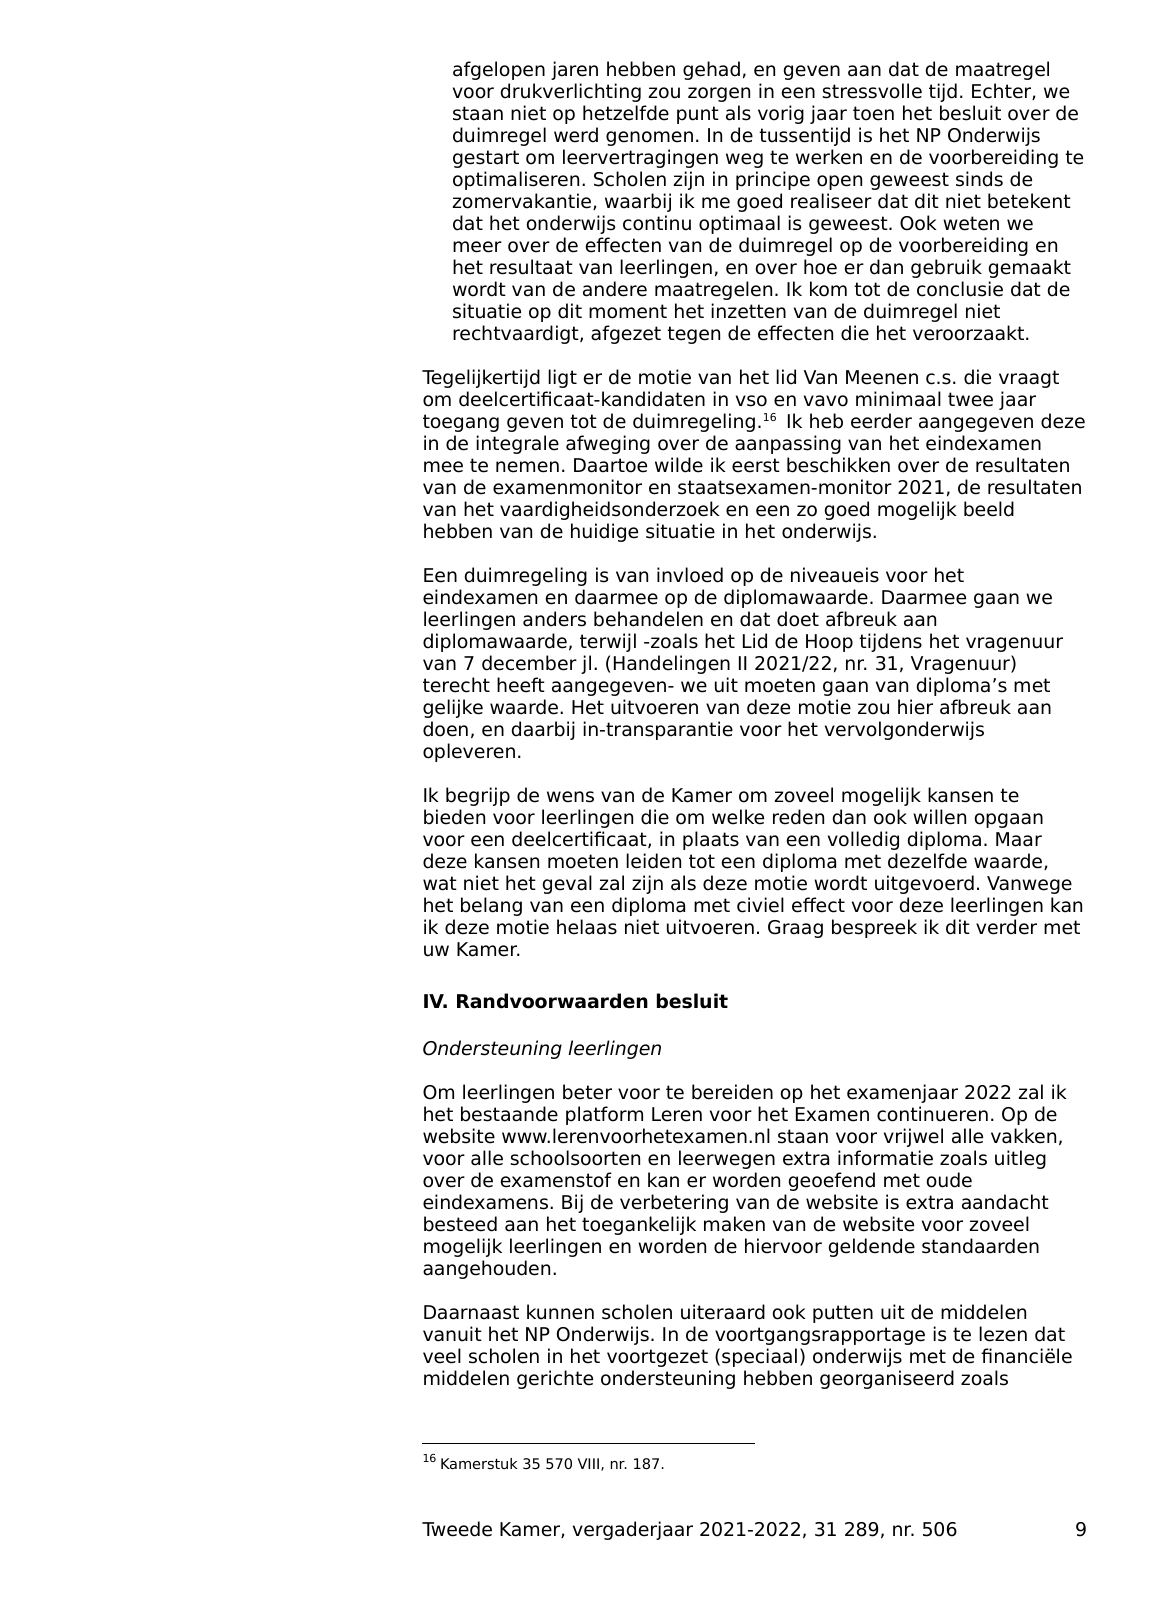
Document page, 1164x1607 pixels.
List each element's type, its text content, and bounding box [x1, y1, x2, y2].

text afgelopen jaren hebben gehad, en geven aan dat de maatregel voor drukverlichting zou zorgen in een stressvolle tijd. Echter, we staan niet op hetzelfde punt als vorig jaar toen het besluit over de duimregel werd genomen. In de tussentijd is het NP Onderwijs gestart om leervertragingen weg te werken en de voorbereiding te optimaliseren. Scholen zijn in principe open geweest sinds de zomervakantie, waarbij ik me goed realiseer dat dit niet betekent dat het onderwijs continu optimaal is geweest. Ook weten we meer over de effecten van de duimregel op de voorbereiding en het resultaat van leerlingen, en over hoe er dan gebruik gemaakt wordt van de andere maatregelen. Ik kom tot de conclusie dat de situatie op dit moment het inzetten van de duimregel niet rechtvaardigt, afgezet tegen de effecten die het veroorzaakt. [452, 59, 1087, 345]
text Een duimregeling is van invloed op de niveaueis voor het eindexamen en daarmee op de diplomawaarde. Daarmee gaan we leerlingen anders behandelen en dat doet afbreuk aan diplomawaarde, terwijl -zoals het Lid de Hoop tijdens het vragenuur van 7 december jl. (Handelingen II 2021/22, nr. 31, Vragenuur) terecht heeft aangegeven- we uit moeten gaan van diploma’s met gelijke waarde. Het uitvoeren van deze motie zou hier afbreuk aan doen, en daarbij in-transparantie voor het vervolgonderwijs opleveren. [422, 565, 1087, 763]
text Daarnaast kunnen scholen uiteraard ook putten uit de middelen vanuit het NP Onderwijs. In de voortgangsrapportage is te lezen dat veel scholen in het voortgezet (speciaal) onderwijs met de financiële middelen gerichte ondersteuning hebben georganiseerd zoals [422, 1302, 1087, 1390]
text Om leerlingen beter voor te bereiden op het examenjaar 2022 zal ik het bestaande platform Leren voor het Examen continueren. Op de website www.lerenvoorhetexamen.nl staan voor vrijwel alle vakken, voor alle schoolsoorten en leerwegen extra informatie zoals uitleg over de examenstof en kan er worden geoefend met oude eindexamens. Bij de verbetering van de website is extra aandacht besteed aan het toegankelijk maken van de website voor zoveel mogelijk leerlingen en worden de hiervoor geldende standaarden aangehouden. [422, 1082, 1087, 1280]
text Kamerstuk 35 570 VIII, nr. 187. [422, 1452, 1087, 1474]
subtitle Ondersteuning leerlingen [422, 1038, 1087, 1060]
subtitle IV. Randvoorwaarden besluit [422, 991, 1087, 1013]
text Ik begrijp de wens van de Kamer om zoveel mogelijk kansen te bieden voor leerlingen die om welke reden dan ook willen opgaan voor een deelcertificaat, in plaats van een volledig diploma. Maar deze kansen moeten leiden tot een diploma met dezelfde waarde, wat niet het geval zal zijn als deze motie wordt uitgevoerd. Vanwege het belang van een diploma met civiel effect voor deze leerlingen kan ik deze motie helaas niet uitvoeren. Graag bespreek ik dit verder met uw Kamer. [422, 785, 1087, 961]
text Tegelijkertijd ligt er de motie van het lid Van Meenen c.s. die vraagt om deelcertificaat-kandidaten in vso en vavo minimaal twee jaar toegang geven tot de duimregeling. Ik heb eerder aangegeven deze in de integrale afweging over de aanpassing van het eindexamen mee te nemen. Daartoe wilde ik eerst beschikken over de resultaten van de examenmonitor en staatsexamen-monitor 2021, de resultaten van het vaardigheidsonderzoek en een zo goed mogelijk beeld hebben van de huidige situatie in het onderwijs. [422, 367, 1087, 543]
